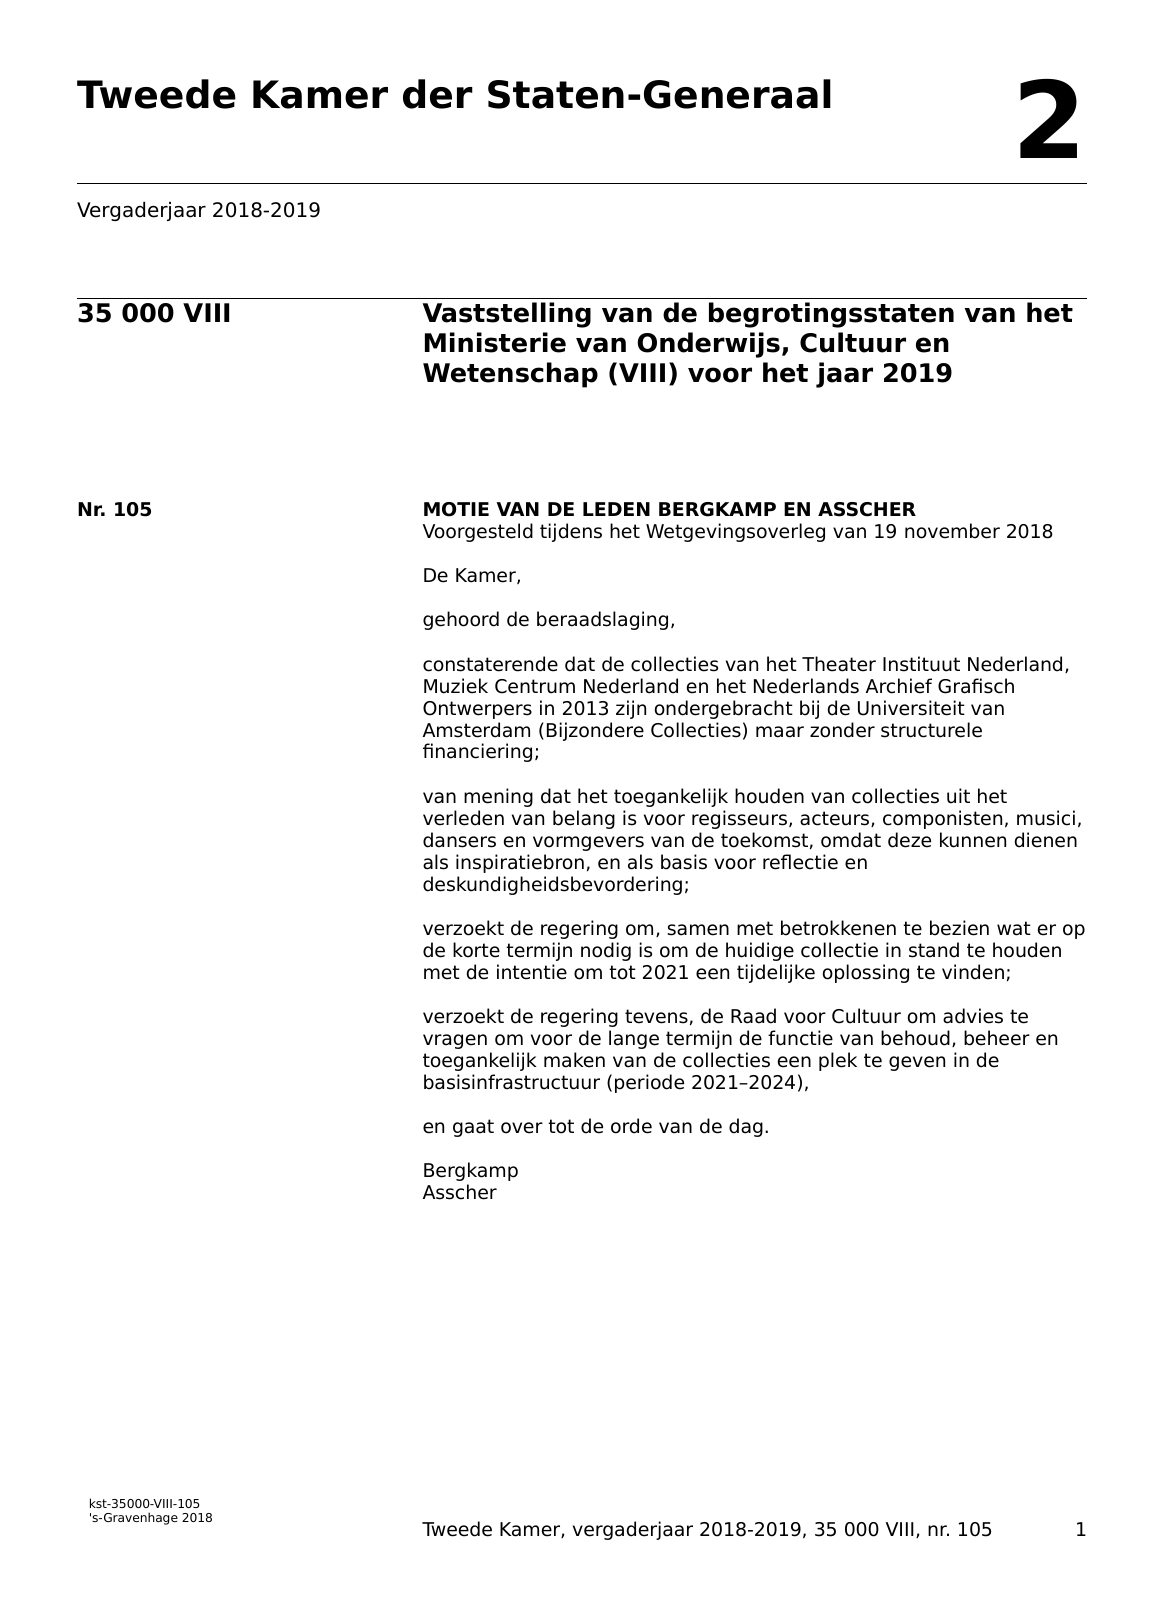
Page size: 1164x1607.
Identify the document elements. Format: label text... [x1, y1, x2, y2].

text De Kamer, [422, 565, 1087, 587]
table_header Tweede Kamer der Staten-Generaal [77, 59, 886, 183]
text kst-35000-VIII-105 [88, 1497, 323, 1511]
table_header 2 [886, 59, 1087, 183]
text Bergkamp [422, 1160, 1087, 1182]
text 's-Gravenhage 2018 [88, 1511, 323, 1525]
text verzoekt de regering tevens, de Raad voor Cultuur om advies te vragen om voor de lange termijn de functie van behoud, beheer en toegankelijk maken van de collecties een plek te geven in de basisinfrastructuur (periode 2021–2024), [422, 1006, 1087, 1094]
table_cell Vergaderjaar 2018-2019 [77, 184, 1087, 298]
text Asscher [422, 1182, 1087, 1204]
text Voorgesteld tijdens het Wetgevingsoverleg van 19 november 2018 [422, 521, 1087, 543]
subtitle 35 000 VIII Vaststelling van de begrotingsstaten van het Ministerie van Onderwijs, Cultuur en Wetenschap (VIII) voor het jaar 2019 [77, 299, 1087, 388]
text constaterende dat de collecties van het Theater Instituut Nederland, Muziek Centrum Nederland en het Nederlands Archief Grafisch Ontwerpers in 2013 zijn ondergebracht bij de Universiteit van Amsterdam (Bijzondere Collecties) maar zonder structurele financiering; [422, 653, 1087, 763]
text verzoekt de regering om, samen met betrokkenen te bezien wat er op de korte termijn nodig is om de huidige collectie in stand te houden met de intentie om tot 2021 een tijdelijke oplossing te vinden; [422, 918, 1087, 984]
text van mening dat het toegankelijk houden van collecties uit het verleden van belang is voor regisseurs, acteurs, componisten, musici, dansers en vormgevers van de toekomst, omdat deze kunnen dienen als inspiratiebron, en als basis voor reflectie en deskundigheidsbevordering; [422, 786, 1087, 896]
text en gaat over tot de orde van de dag. [422, 1116, 1087, 1138]
subtitle Nr. 105 MOTIE VAN DE LEDEN BERGKAMP EN ASSCHER [77, 499, 1087, 521]
text gehoord de beraadslaging, [422, 609, 1087, 631]
